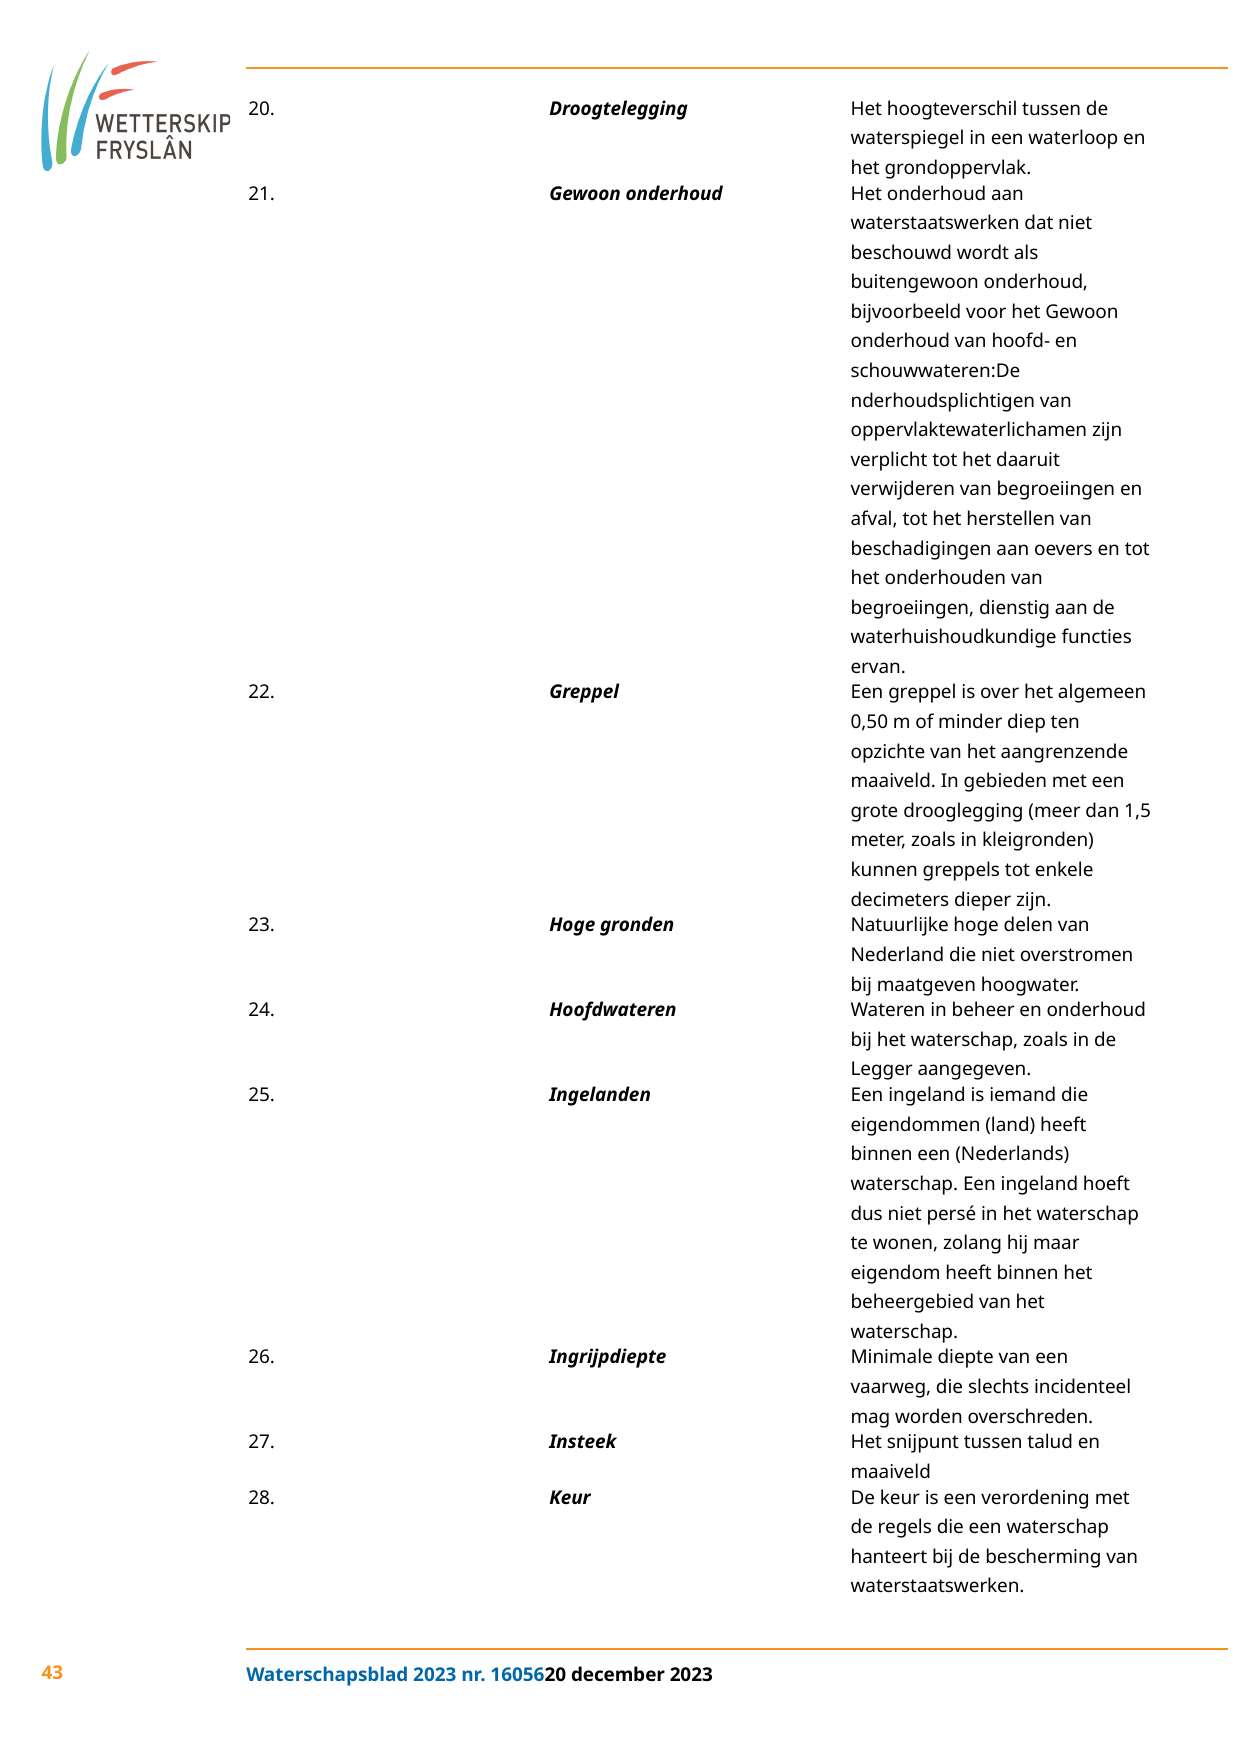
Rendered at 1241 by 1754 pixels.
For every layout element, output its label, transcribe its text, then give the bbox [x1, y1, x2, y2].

table_cell Ingrijpdiepte [549, 1344, 850, 1429]
table_cell Hoge gronden [549, 912, 850, 996]
table_cell Wateren in beheer en onderhoud bij het waterschap, zoals in de Legger aangegeven. [850, 996, 1152, 1081]
table_cell Insteek [549, 1429, 850, 1484]
table_cell Minimale diepte van een vaarweg, die slechts incidenteel mag worden overschreden. [850, 1344, 1152, 1429]
table_cell [248, 1344, 549, 1429]
table_cell Hoofdwateren [549, 996, 850, 1081]
table_cell [248, 180, 549, 679]
table_cell [248, 1081, 549, 1344]
table_cell Gewoon onderhoud [549, 180, 850, 679]
table_cell Droogtelegging [549, 95, 850, 180]
table_cell Een ingeland is iemand die eigendommen (land) heeft binnen een (Nederlands) waterschap. Een ingeland hoeft dus niet persé in het waterschap te wonen, zolang hij maar eigendom heeft binnen het beheergebied van het waterschap. [850, 1081, 1152, 1344]
table_cell Ingelanden [549, 1081, 850, 1344]
table_cell [248, 912, 549, 996]
table_cell De keur is een verordening met de regels die een waterschap hanteert bij de bescherming van waterstaatswerken. [850, 1484, 1152, 1598]
table_cell [248, 996, 549, 1081]
table_cell Keur [549, 1484, 850, 1598]
table_cell Het onderhoud aan waterstaatswerken dat niet beschouwd wordt als buitengewoon onderhoud, bijvoorbeeld voor het Gewoon onderhoud van hoofd- en schouwwateren:De nderhoudsplichtigen van oppervlaktewaterlichamen zijn verplicht tot het daaruit verwijderen van begroeiingen en afval, tot het herstellen van beschadigingen aan oevers en tot het onderhouden van begroeiingen, dienstig aan de waterhuishoudkundige functies ervan. [850, 180, 1152, 679]
table_cell [248, 679, 549, 912]
table_cell [248, 1429, 549, 1484]
picture [41, 47, 231, 172]
table_cell [248, 1484, 549, 1598]
table_cell Een greppel is over het algemeen 0,50 m of minder diep ten opzichte van het aangrenzende maaiveld. In gebieden met een grote drooglegging (meer dan 1,5 meter, zoals in kleigronden) kunnen greppels tot enkele decimeters dieper zijn. [850, 679, 1152, 912]
table_cell Het snijpunt tussen talud en maaiveld [850, 1429, 1152, 1484]
table_cell Greppel [549, 679, 850, 912]
table_cell [248, 95, 549, 180]
table_cell Het hoogteverschil tussen de waterspiegel in een waterloop en het grondoppervlak. [850, 95, 1152, 180]
table_cell Natuurlijke hoge delen van Nederland die niet overstromen bij maatgeven hoogwater. [850, 912, 1152, 996]
